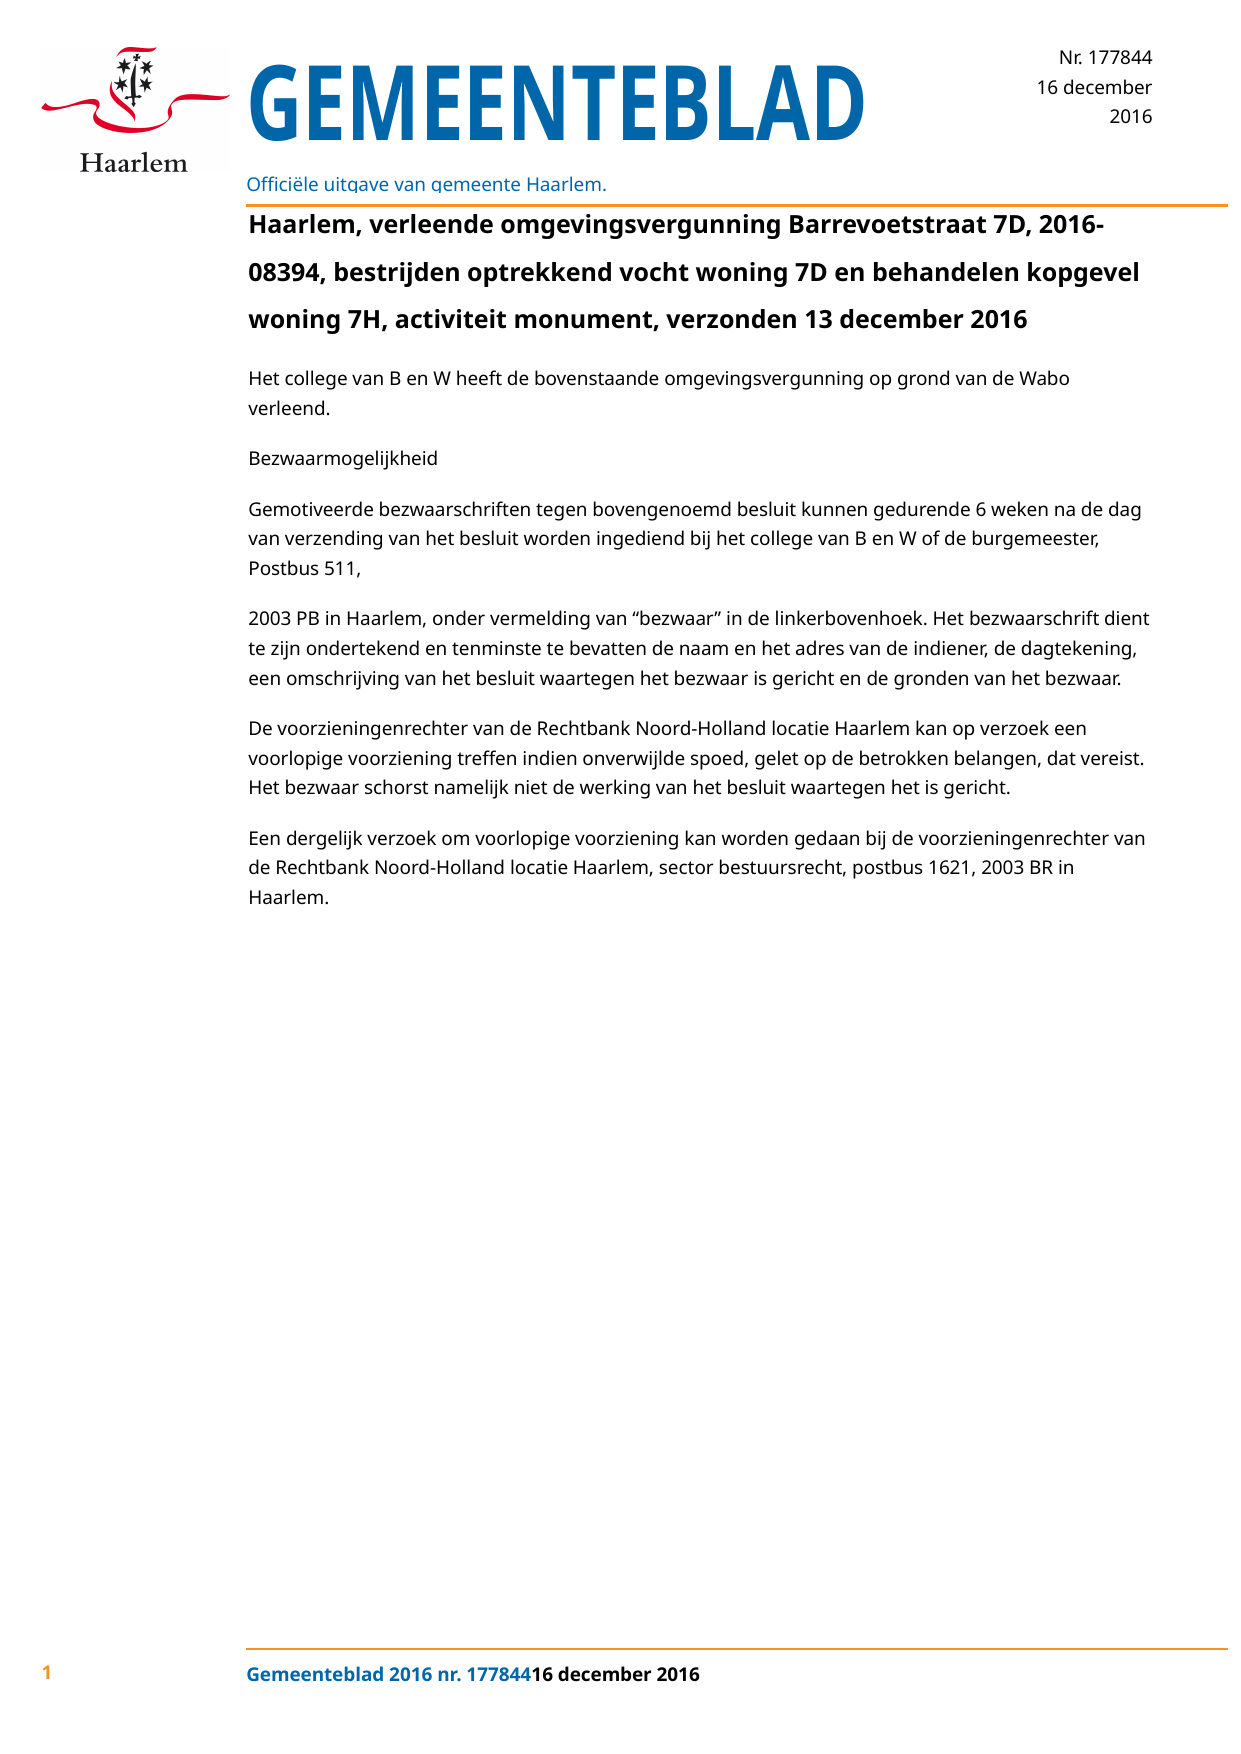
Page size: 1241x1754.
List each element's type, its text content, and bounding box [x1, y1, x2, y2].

text Gemotiveerde bezwaarschriften tegen bovengenoemd besluit kunnen gedurende 6 weken na de dag van verzending van het besluit worden ingediend bij het college van B en W of de burgemeester, Postbus 511, [248, 496, 1152, 581]
text Een dergelijk verzoek om voorlopige voorziening kan worden gedaan bij de voorzieningenrechter van de Rechtbank Noord-Holland locatie Haarlem, sector bestuursrecht, postbus 1621, 2003 BR in Haarlem. [248, 825, 1152, 909]
picture [41, 47, 231, 172]
text De voorzieningenrechter van de Rechtbank Noord-Holland locatie Haarlem kan op verzoek een voorlopige voorziening treffen indien onverwijlde spoed, gelet op de betrokken belangen, dat vereist. Het bezwaar schorst namelijk niet de werking van het besluit waartegen het is gericht. [248, 715, 1152, 800]
text Bezwaarmogelijkheid [248, 446, 1152, 471]
text Het college van B en W heeft de bovenstaande omgevingsvergunning op grond van de Wabo verleend. [248, 366, 1152, 421]
text 2003 PB in Haarlem, onder vermelding van “bezwaar” in de linkerbovenhoek. Het bezwaarschrift dient te zijn ondertekend en tenminste te bevatten de naam en het adres van de indiener, de dagtekening, een omschrijving van het besluit waartegen het bezwaar is gericht en de gronden van het bezwaar. [248, 606, 1152, 690]
text Haarlem, verleende omgevingsvergunning Barrevoetstraat 7D, 2016-08394, bestrijden optrekkend vocht woning 7D en behandelen kopgevel woning 7H, activiteit monument, verzonden 13 december 2016 [248, 207, 1152, 336]
